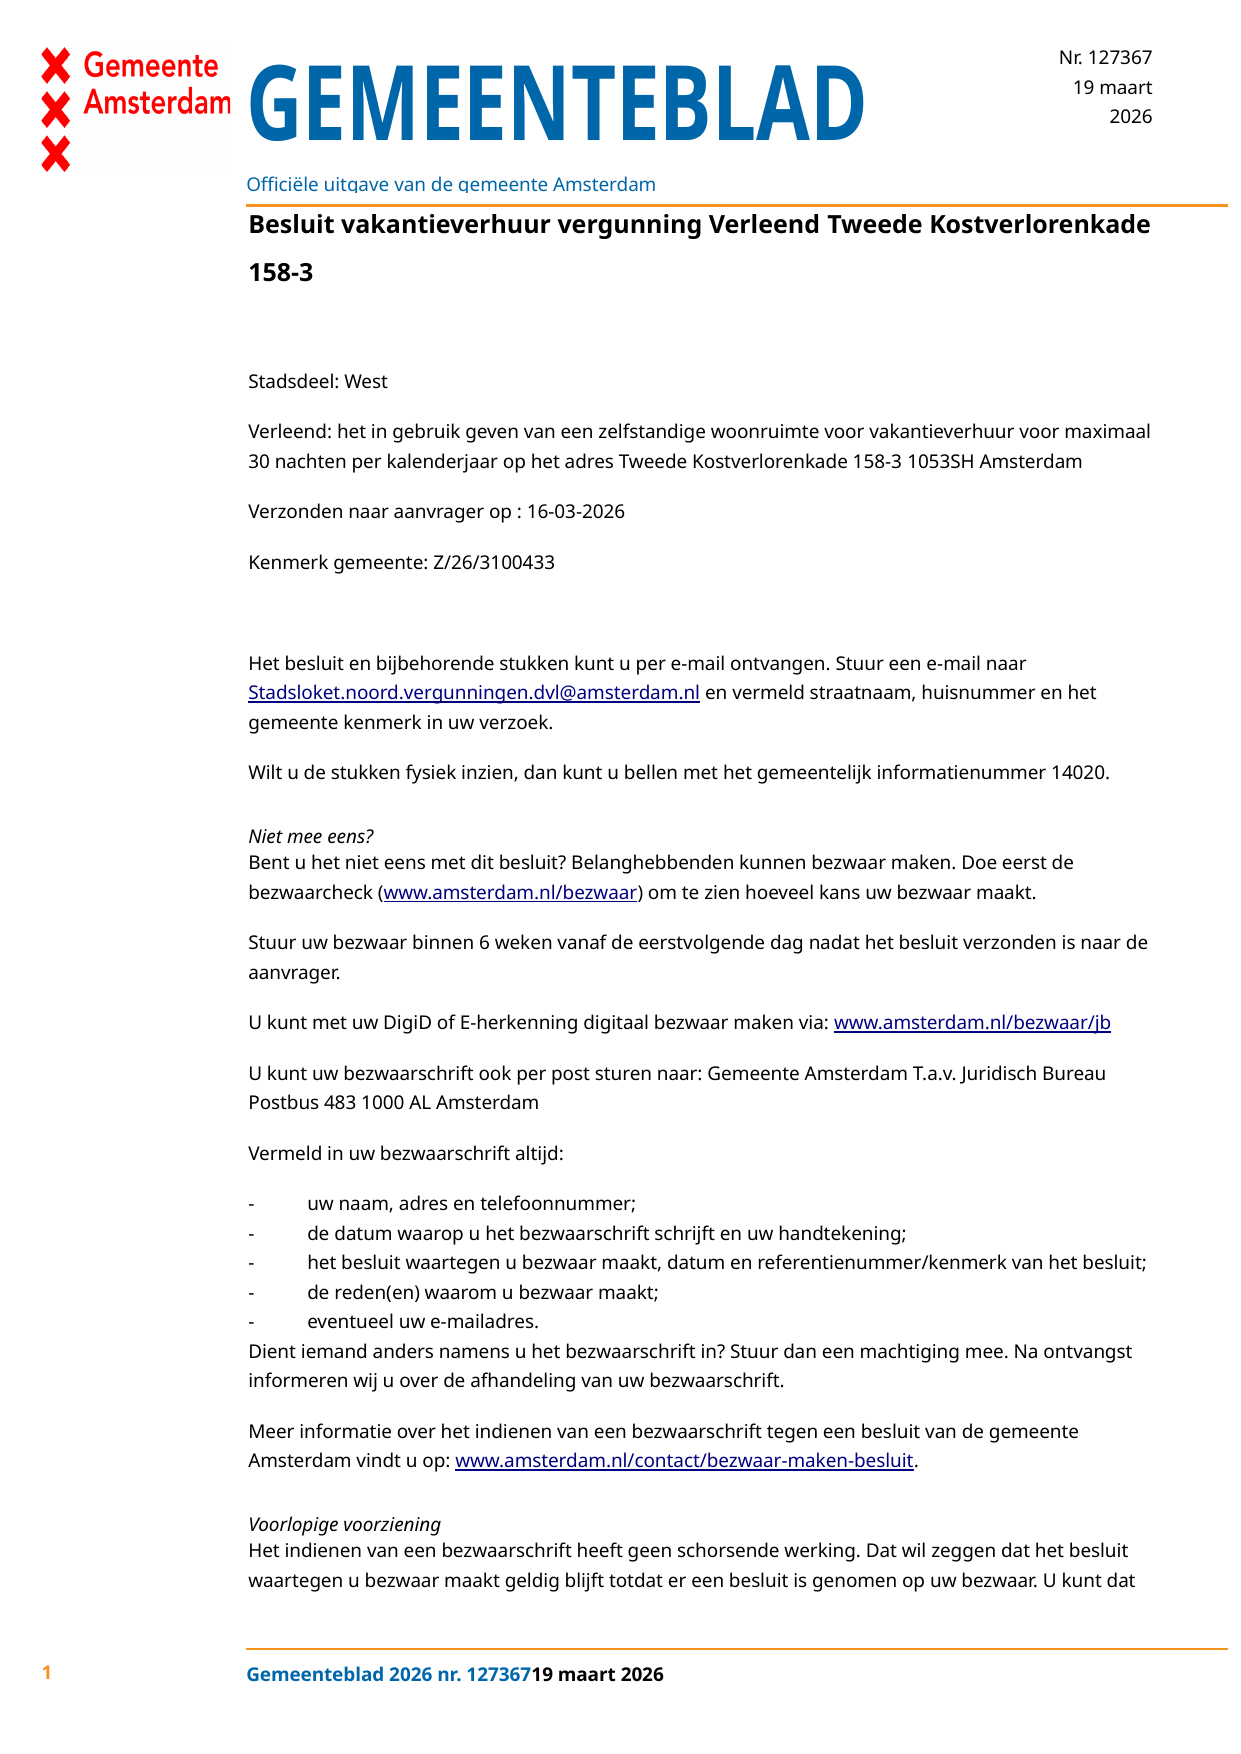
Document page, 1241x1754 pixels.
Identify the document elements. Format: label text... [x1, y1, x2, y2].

text U kunt uw bezwaarschrift ook per post sturen naar: Gemeente Amsterdam T.a.v. Juridisch Bureau Postbus 483 1000 AL Amsterdam [248, 1060, 1152, 1115]
text Meer informatie over het indienen van een bezwaarschrift tegen een besluit van de gemeente Amsterdam vindt u op: www.amsterdam.nl/contact/bezwaar-maken-besluit. [248, 1418, 1152, 1473]
text Voorlopige voorziening [248, 1512, 1152, 1537]
text Dient iemand anders namens u het bezwaarschrift in? Stuur dan een machtiging mee. Na ontvangst informeren wij u over de afhandeling van uw bezwaarschrift. [248, 1338, 1152, 1393]
text Het besluit en bijbehorende stukken kunt u per e-mail ontvangen. Stuur een e-mail naar Stadsloket.noord.vergunningen.dvl@amsterdam.nl en vermeld straatnaam, huisnummer en het gemeente kenmerk in uw verzoek. [248, 650, 1152, 735]
text Stadsdeel: West [248, 368, 1152, 394]
text Het indienen van een bezwaarschrift heeft geen schorsende werking. Dat wil zeggen dat het besluit waartegen u bezwaar maakt geldig blijft totdat er een besluit is genomen op uw bezwaar. U kunt dat [248, 1537, 1152, 1593]
text Verleend: het in gebruik geven van een zelfstandige woonruimte voor vakantieverhuur voor maximaal 30 nachten per kalenderjaar op het adres Tweede Kostverlorenkade 158-3 1053SH Amsterdam [248, 419, 1152, 474]
text Niet mee eens? [248, 823, 1152, 849]
text Besluit vakantieverhuur vergunning Verleend Tweede Kostverlorenkade 158-3 [248, 207, 1152, 288]
list de reden(en) waarom u bezwaar maakt; [248, 1279, 1152, 1304]
text U kunt met uw DigiD of E-herkenning digitaal bezwaar maken via: www.amsterdam.nl/bezwaar/jb [248, 1009, 1152, 1035]
text Bent u het niet eens met dit besluit? Belanghebbenden kunnen bezwaar maken. Doe eerst de bezwaarcheck (www.amsterdam.nl/bezwaar) om te zien hoeveel kans uw bezwaar maakt. [248, 849, 1152, 904]
text Stuur uw bezwaar binnen 6 weken vanaf de eerstvolgende dag nadat het besluit verzonden is naar de aanvrager. [248, 929, 1152, 984]
text Vermeld in uw bezwaarschrift altijd: [248, 1140, 1152, 1165]
list eventueel uw e-mailadres. [248, 1308, 1152, 1334]
list de datum waarop u het bezwaarschrift schrijft en uw handtekening; [248, 1220, 1152, 1245]
list het besluit waartegen u bezwaar maakt, datum en referentienummer/kenmerk van het besluit; [248, 1249, 1152, 1275]
text Kenmerk gemeente: Z/26/3100433 [248, 549, 1152, 575]
list uw naam, adres en telefoonnummer; [248, 1190, 1152, 1216]
text Verzonden naar aanvrager op : 16-03-2026 [248, 499, 1152, 524]
picture [41, 47, 231, 172]
text Wilt u de stukken fysiek inzien, dan kunt u bellen met het gemeentelijk informatienummer 14020. [248, 759, 1152, 785]
